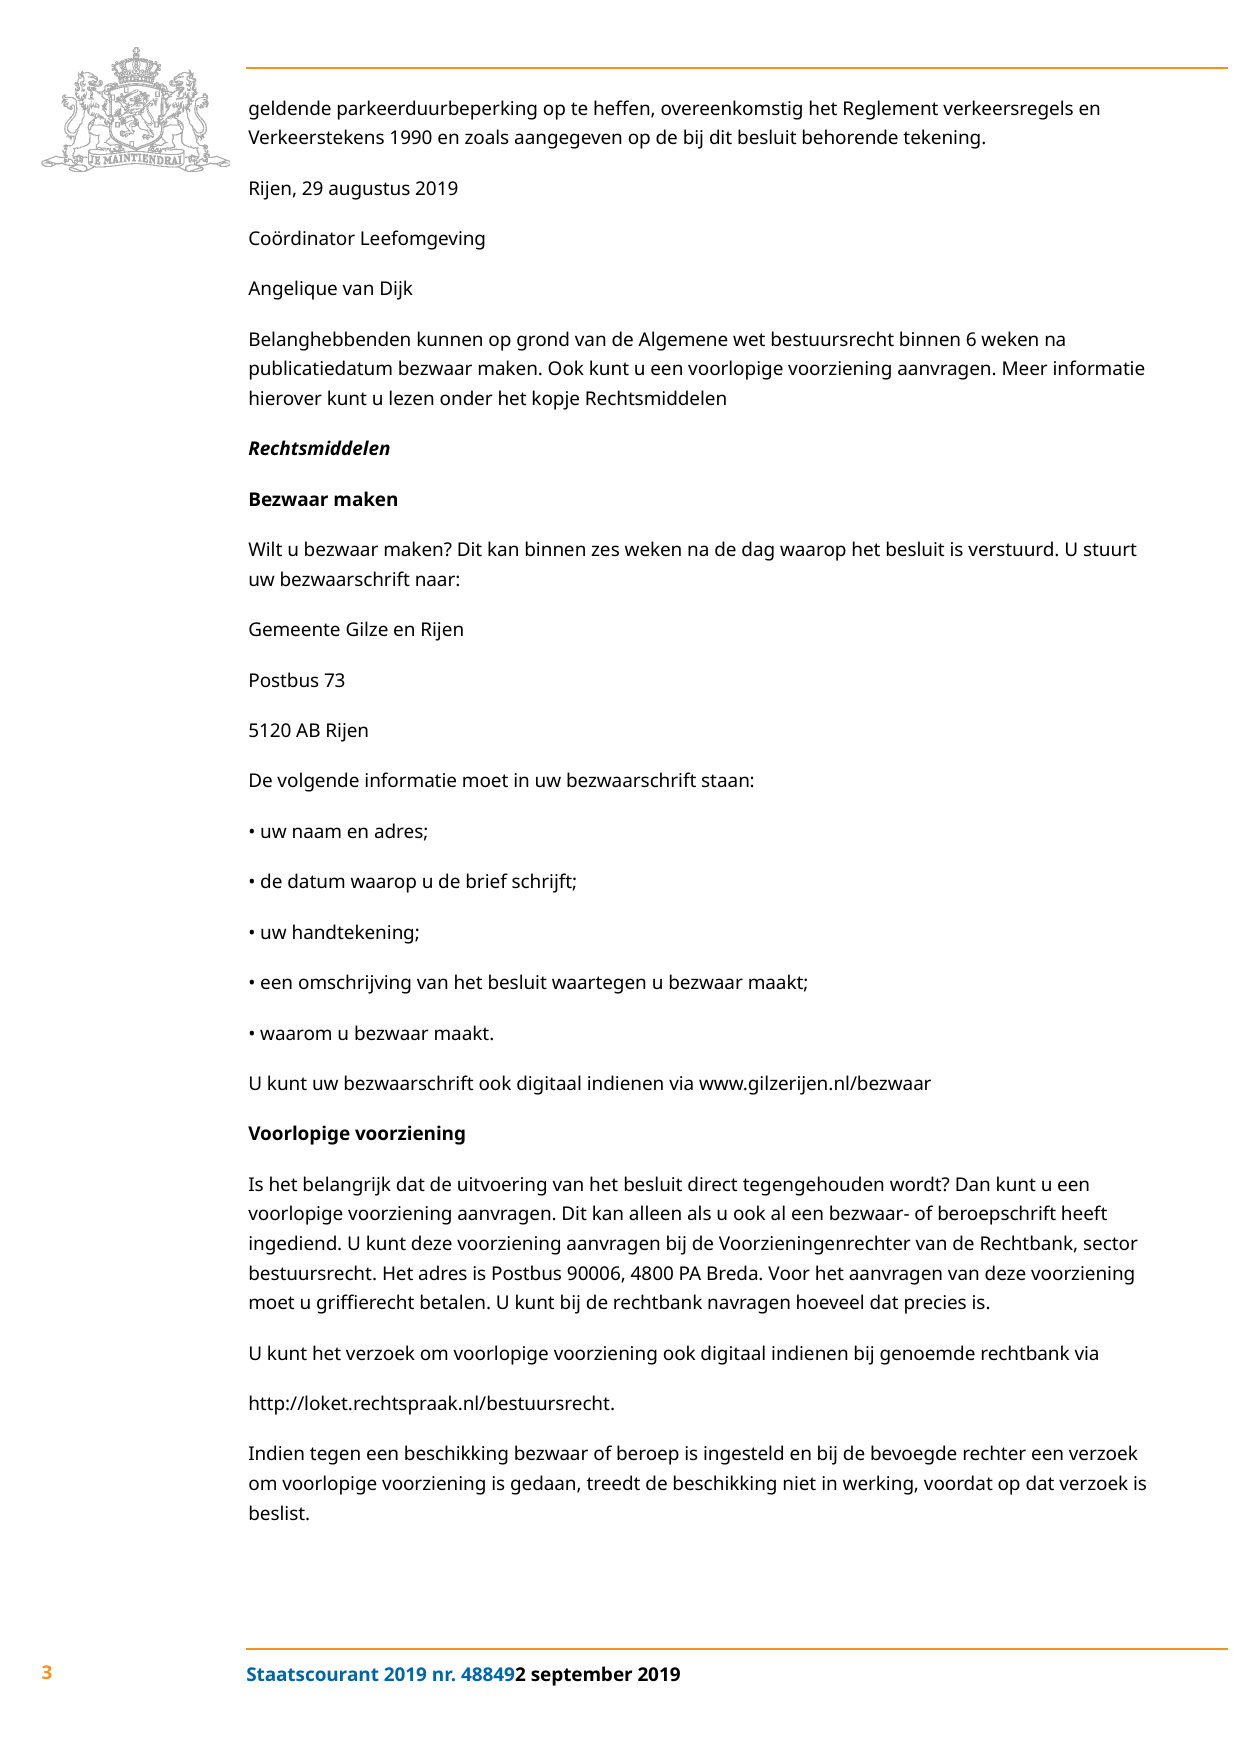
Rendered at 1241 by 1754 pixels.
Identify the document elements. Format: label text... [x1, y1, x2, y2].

text Voorlopige voorziening [248, 1121, 1152, 1146]
text De volgende informatie moet in uw bezwaarschrift staan: [248, 768, 1152, 793]
text U kunt het verzoek om voorlopige voorziening ook digitaal indienen bij genoemde rechtbank via [248, 1340, 1152, 1366]
text Belanghebbenden kunnen op grond van de Algemene wet bestuursrecht binnen 6 weken na publicatiedatum bezwaar maken. Ook kunt u een voorlopige voorziening aanvragen. Meer informatie hierover kunt u lezen onder het kopje Rechtsmiddelen [248, 326, 1152, 411]
text http://loket.rechtspraak.nl/bestuursrecht. [248, 1390, 1152, 1416]
text • uw naam en adres; [248, 818, 1152, 844]
picture [41, 47, 231, 172]
text Rijen, 29 augustus 2019 [248, 175, 1152, 201]
text • uw handtekening; [248, 919, 1152, 945]
text geldende parkeerduurbeperking op te heffen, overeenkomstig het Reglement verkeersregels en Verkeerstekens 1990 en zoals aangegeven op de bij dit besluit behorende tekening. [248, 95, 1152, 150]
text • waarom u bezwaar maakt. [248, 1020, 1152, 1046]
text U kunt uw bezwaarschrift ook digitaal indienen via www.gilzerijen.nl/bezwaar [248, 1070, 1152, 1096]
text Angelique van Dijk [248, 276, 1152, 301]
text Bezwaar maken [248, 486, 1152, 512]
text Postbus 73 [248, 667, 1152, 693]
text 5120 AB Rijen [248, 717, 1152, 743]
text Gemeente Gilze en Rijen [248, 616, 1152, 642]
text Coördinator Leefomgeving [248, 225, 1152, 251]
text • de datum waarop u de brief schrijft; [248, 868, 1152, 894]
text Is het belangrijk dat de uitvoering van het besluit direct tegengehouden wordt? Dan kunt u een voorlopige voorziening aanvragen. Dit kan alleen als u ook al een bezwaar- of beroepschrift heeft ingediend. U kunt deze voorziening aanvragen bij de Voorzieningenrechter van de Rechtbank, sector bestuursrecht. Het adres is Postbus 90006, 4800 PA Breda. Voor het aanvragen van deze voorziening moet u griffierecht betalen. U kunt bij de rechtbank navragen hoeveel dat precies is. [248, 1171, 1152, 1315]
text • een omschrijving van het besluit waartegen u bezwaar maakt; [248, 969, 1152, 995]
text Indien tegen een beschikking bezwaar of beroep is ingesteld en bij de bevoegde rechter een verzoek om voorlopige voorziening is gedaan, treedt de beschikking niet in werking, voordat op dat verzoek is beslist. [248, 1441, 1152, 1526]
text Rechtsmiddelen [248, 436, 1152, 461]
text Wilt u bezwaar maken? Dit kan binnen zes weken na de dag waarop het besluit is verstuurd. U stuurt uw bezwaarschrift naar: [248, 536, 1152, 592]
